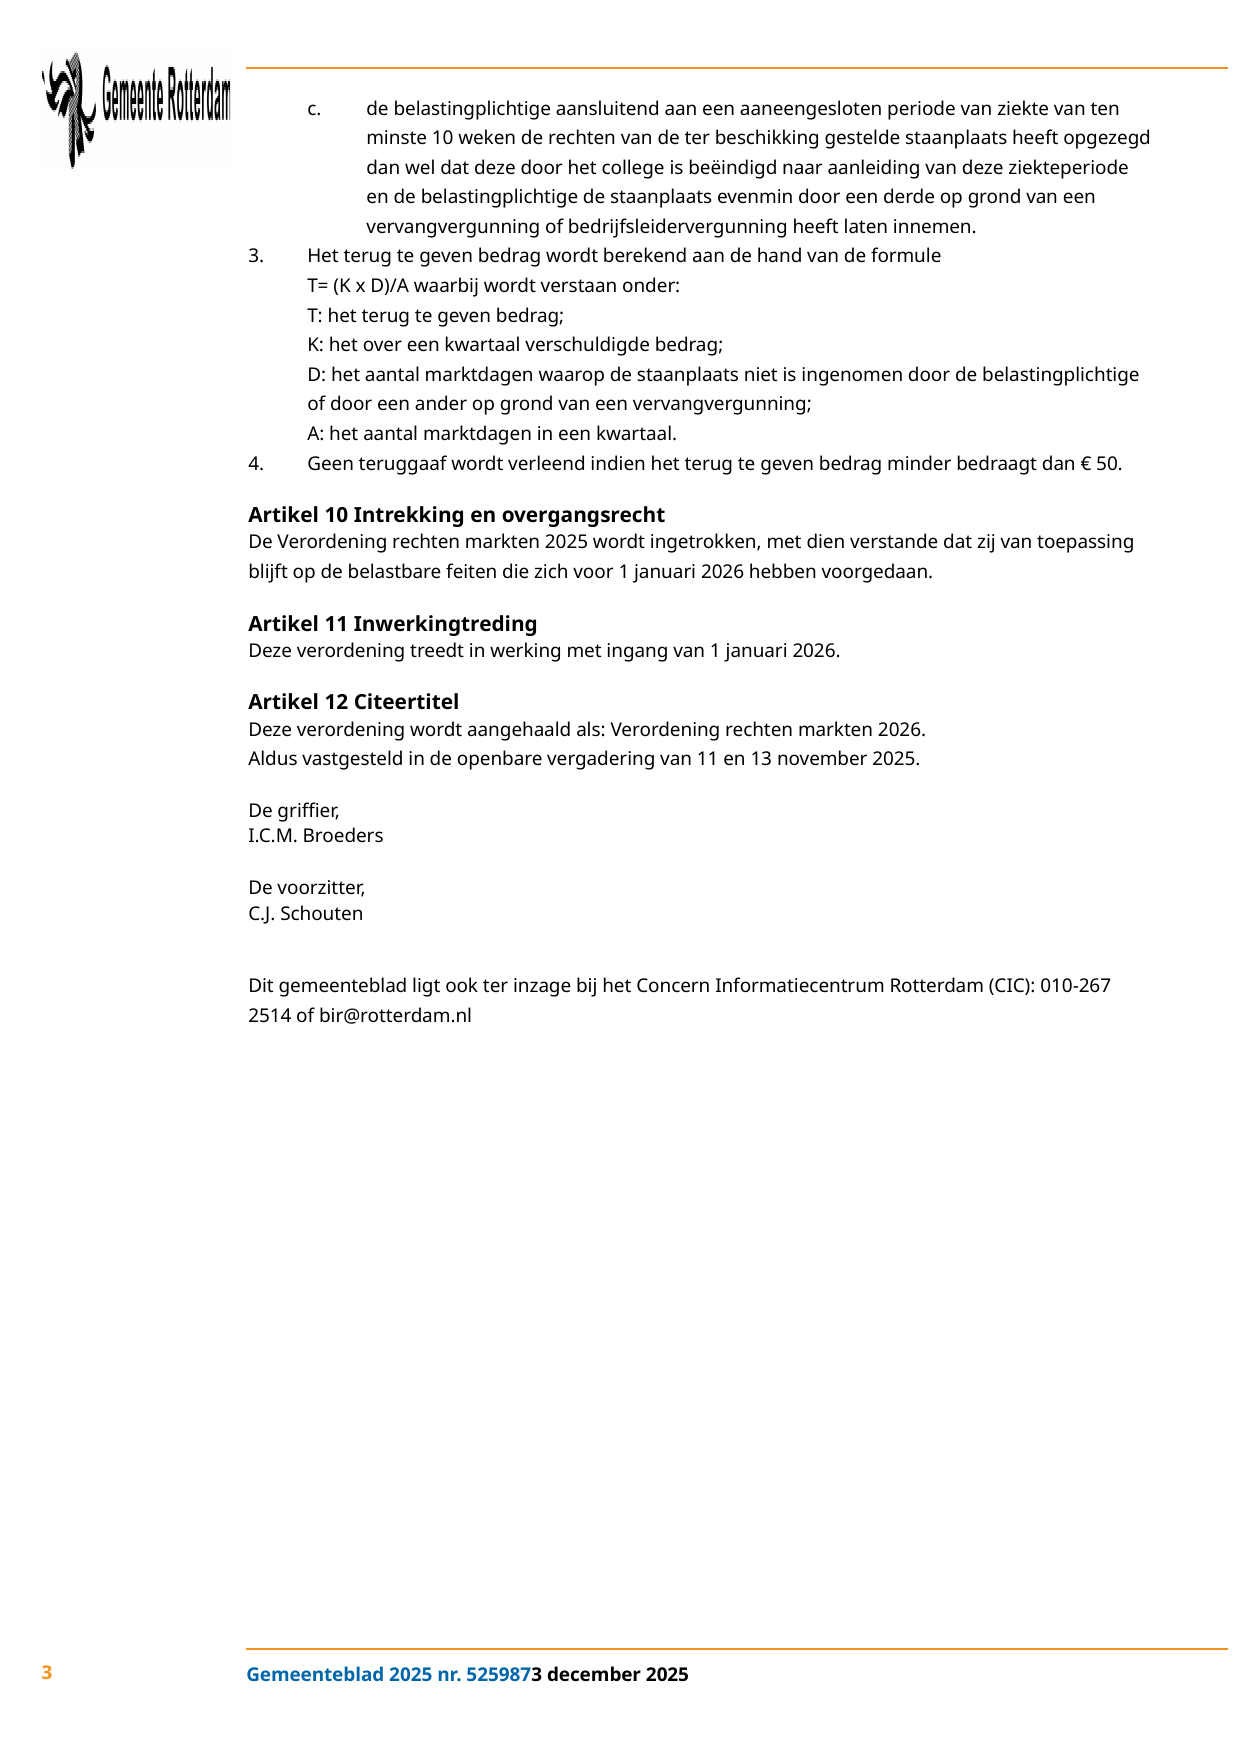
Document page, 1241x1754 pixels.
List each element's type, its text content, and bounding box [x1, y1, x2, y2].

text Deze verordening treedt in werking met ingang van 1 januari 2026. [248, 637, 1152, 663]
list T= (K x D)/A waarbij wordt verstaan onder: [248, 272, 1152, 298]
text Dit gemeenteblad ligt ook ter inzage bij het Concern Informatiecentrum Rotterdam (CIC): 010-267 2514 of bir@rotterdam.nl [248, 972, 1152, 1027]
text Aldus vastgesteld in de openbare vergadering van 11 en 13 november 2025. [248, 746, 1152, 771]
list D: het aantal marktdagen waarop de staanplaats niet is ingenomen door de belastingplichtige of door een ander op grond van een vervangvergunning; [248, 361, 1152, 416]
text De griffier, [248, 797, 1152, 823]
list Geen teruggaaf wordt verleend indien het terug te geven bedrag minder bedraagt dan € 50. [248, 450, 1152, 476]
text De Verordening rechten markten 2025 wordt ingetrokken, met dien verstande dat zij van toepassing blijft op de belastbare feiten die zich voor 1 januari 2026 hebben voorgedaan. [248, 529, 1152, 584]
picture [41, 47, 231, 172]
list K: het over een kwartaal verschuldigde bedrag; [248, 331, 1152, 357]
text Artikel 11 Inwerkingtreding [248, 609, 1152, 637]
text De voorzitter, [248, 874, 1152, 900]
text Deze verordening wordt aangehaald als: Verordening rechten markten 2026. [248, 716, 1152, 742]
text I.C.M. Broeders [248, 823, 1152, 848]
text Artikel 12 Citeertitel [248, 687, 1152, 716]
text Artikel 10 Intrekking en overgangsrecht [248, 500, 1152, 529]
list Het terug te geven bedrag wordt berekend aan de hand van de formule [248, 243, 1152, 268]
list A: het aantal marktdagen in een kwartaal. [248, 420, 1152, 446]
text C.J. Schouten [248, 900, 1152, 926]
list de belastingplichtige aansluitend aan een aaneengesloten periode van ziekte van ten minste 10 weken de rechten van de ter beschikking gestelde staanplaats heeft opgezegd dan wel dat deze door het college is beëindigd naar aanleiding van deze ziekteperiode en de belastingplichtige de staanplaats evenmin door een derde op grond van een vervangvergunning of bedrijfsleidervergunning heeft laten innemen. [307, 95, 1152, 239]
list T: het terug te geven bedrag; [248, 302, 1152, 328]
